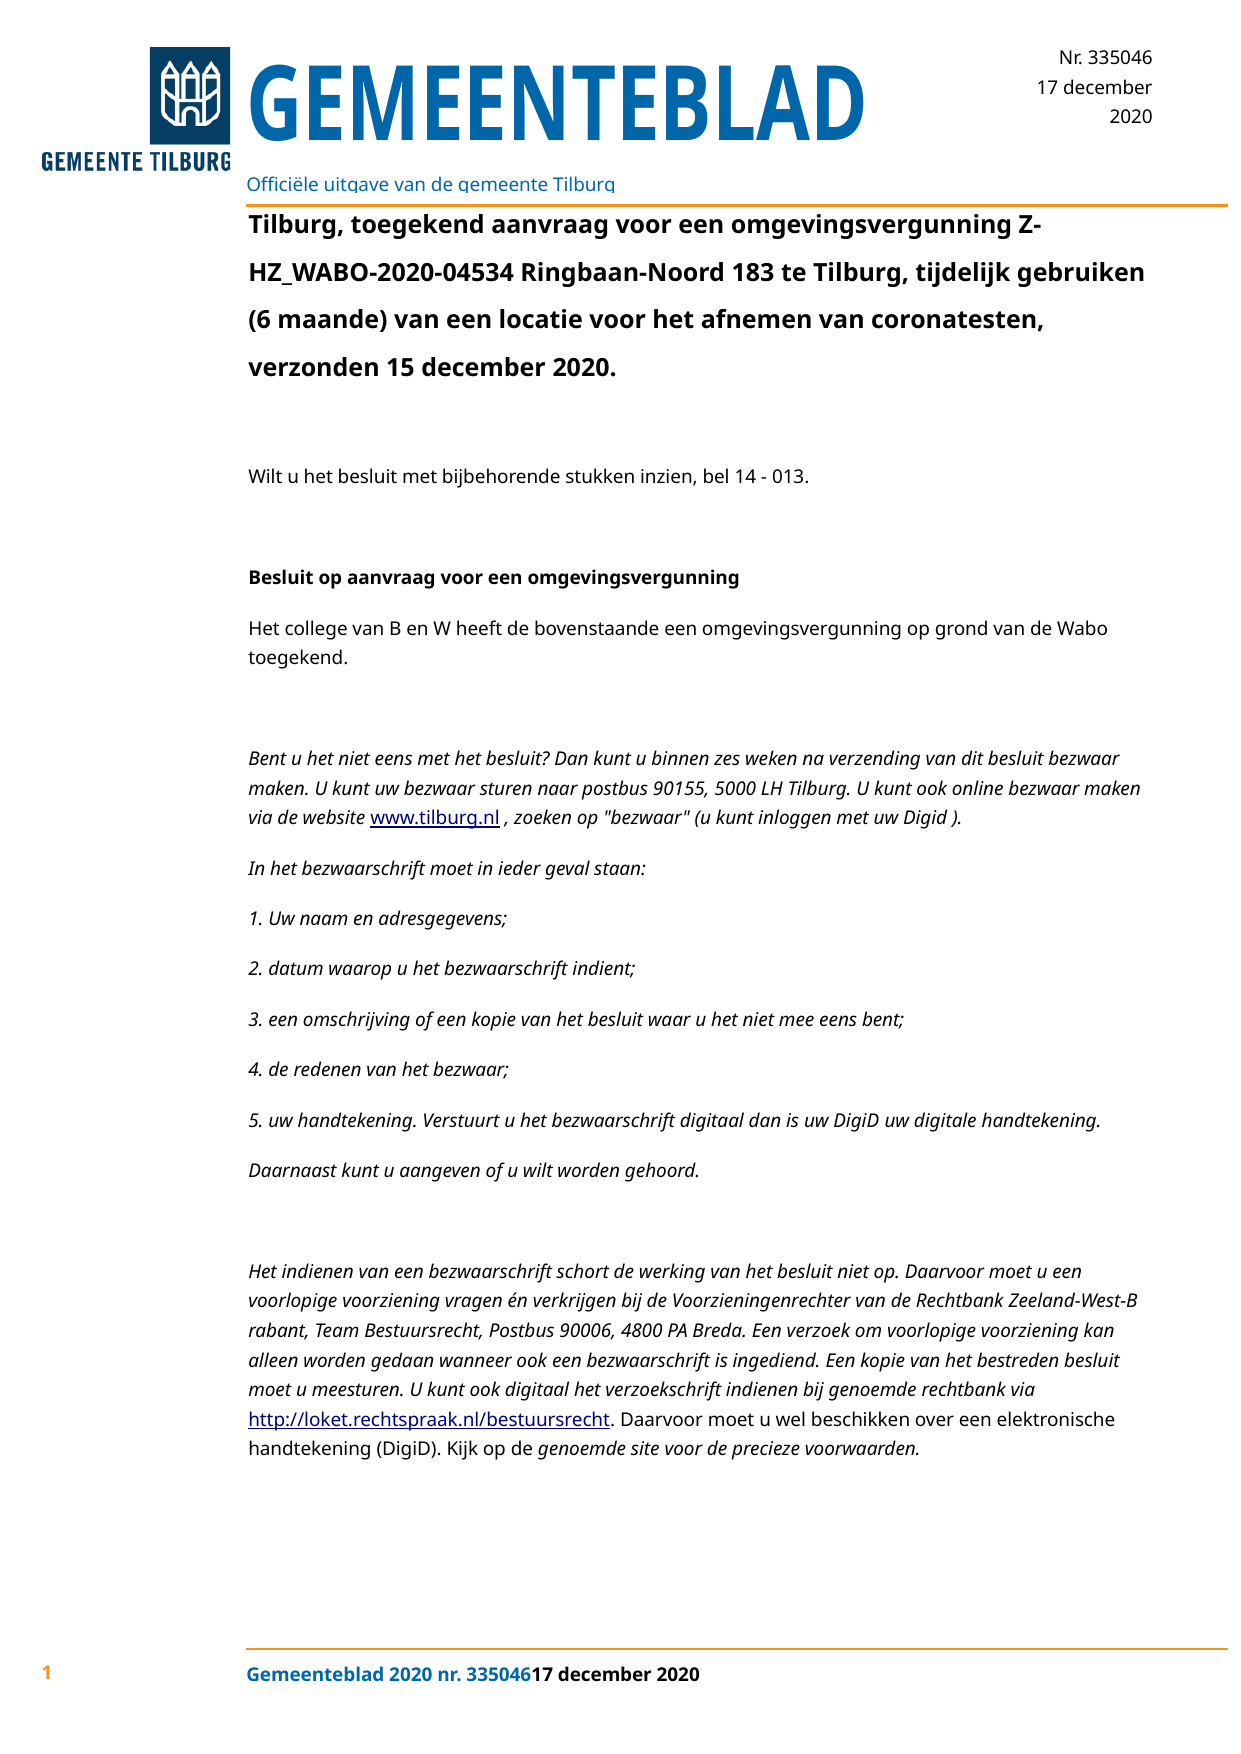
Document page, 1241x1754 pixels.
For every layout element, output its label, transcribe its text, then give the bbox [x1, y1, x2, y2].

text Het college van B en W heeft de bovenstaande een omgevingsvergunning op grond van de Wabo toegekend. [248, 615, 1152, 670]
text Wilt u het besluit met bijbehorende stukken inzien, bel 14 - 013. [248, 463, 1152, 489]
text 3. een omschrijving of een kopie van het besluit waar u het niet mee eens bent; [248, 1006, 1152, 1032]
text Bent u het niet eens met het besluit? Dan kunt u binnen zes weken na verzending van dit besluit bezwaar maken. U kunt uw bezwaar sturen naar postbus 90155, 5000 LH Tilburg. U kunt ook online bezwaar maken via de website www.tilburg.nl , zoeken op "bezwaar" (u kunt inloggen met uw Digid ). [248, 745, 1152, 830]
text In het bezwaarschrift moet in ieder geval staan: [248, 855, 1152, 881]
text 1. Uw naam en adresgegevens; [248, 905, 1152, 931]
text Tilburg, toegekend aanvraag voor een omgevingsvergunning Z-HZ_WABO-2020-04534 Ringbaan-Noord 183 te Tilburg, tijdelijk gebruiken (6 maande) van een locatie voor het afnemen van coronatesten, verzonden 15 december 2020. [248, 207, 1152, 384]
picture [41, 47, 231, 172]
text 4. de redenen van het bezwaar; [248, 1056, 1152, 1082]
text Besluit op aanvraag voor een omgevingsvergunning [248, 564, 1152, 590]
text 2. datum waarop u het bezwaarschrift indient; [248, 956, 1152, 981]
text 5. uw handtekening. Verstuurt u het bezwaarschrift digitaal dan is uw DigiD uw digitale handtekening. [248, 1107, 1152, 1133]
text Daarnaast kunt u aangeven of u wilt worden gehoord. [248, 1157, 1152, 1183]
text Het indienen van een bezwaarschrift schort de werking van het besluit niet op. Daarvoor moet u een voorlopige voorziening vragen én verkrijgen bij de Voorzieningenrechter van de Rechtbank Zeeland-West-B rabant, Team Bestuursrecht, Postbus 90006, 4800 PA Breda. Een verzoek om voorlopige voorziening kan alleen worden gedaan wanneer ook een bezwaarschrift is ingediend. Een kopie van het bestreden besluit moet u meesturen. U kunt ook digitaal het verzoekschrift indienen bij genoemde rechtbank via http://loket.rechtspraak.nl/bestuursrecht. Daarvoor moet u wel beschikken over een elektronische handtekening (DigiD). Kijk op de genoemde site voor de precieze voorwaarden. [248, 1258, 1152, 1461]
